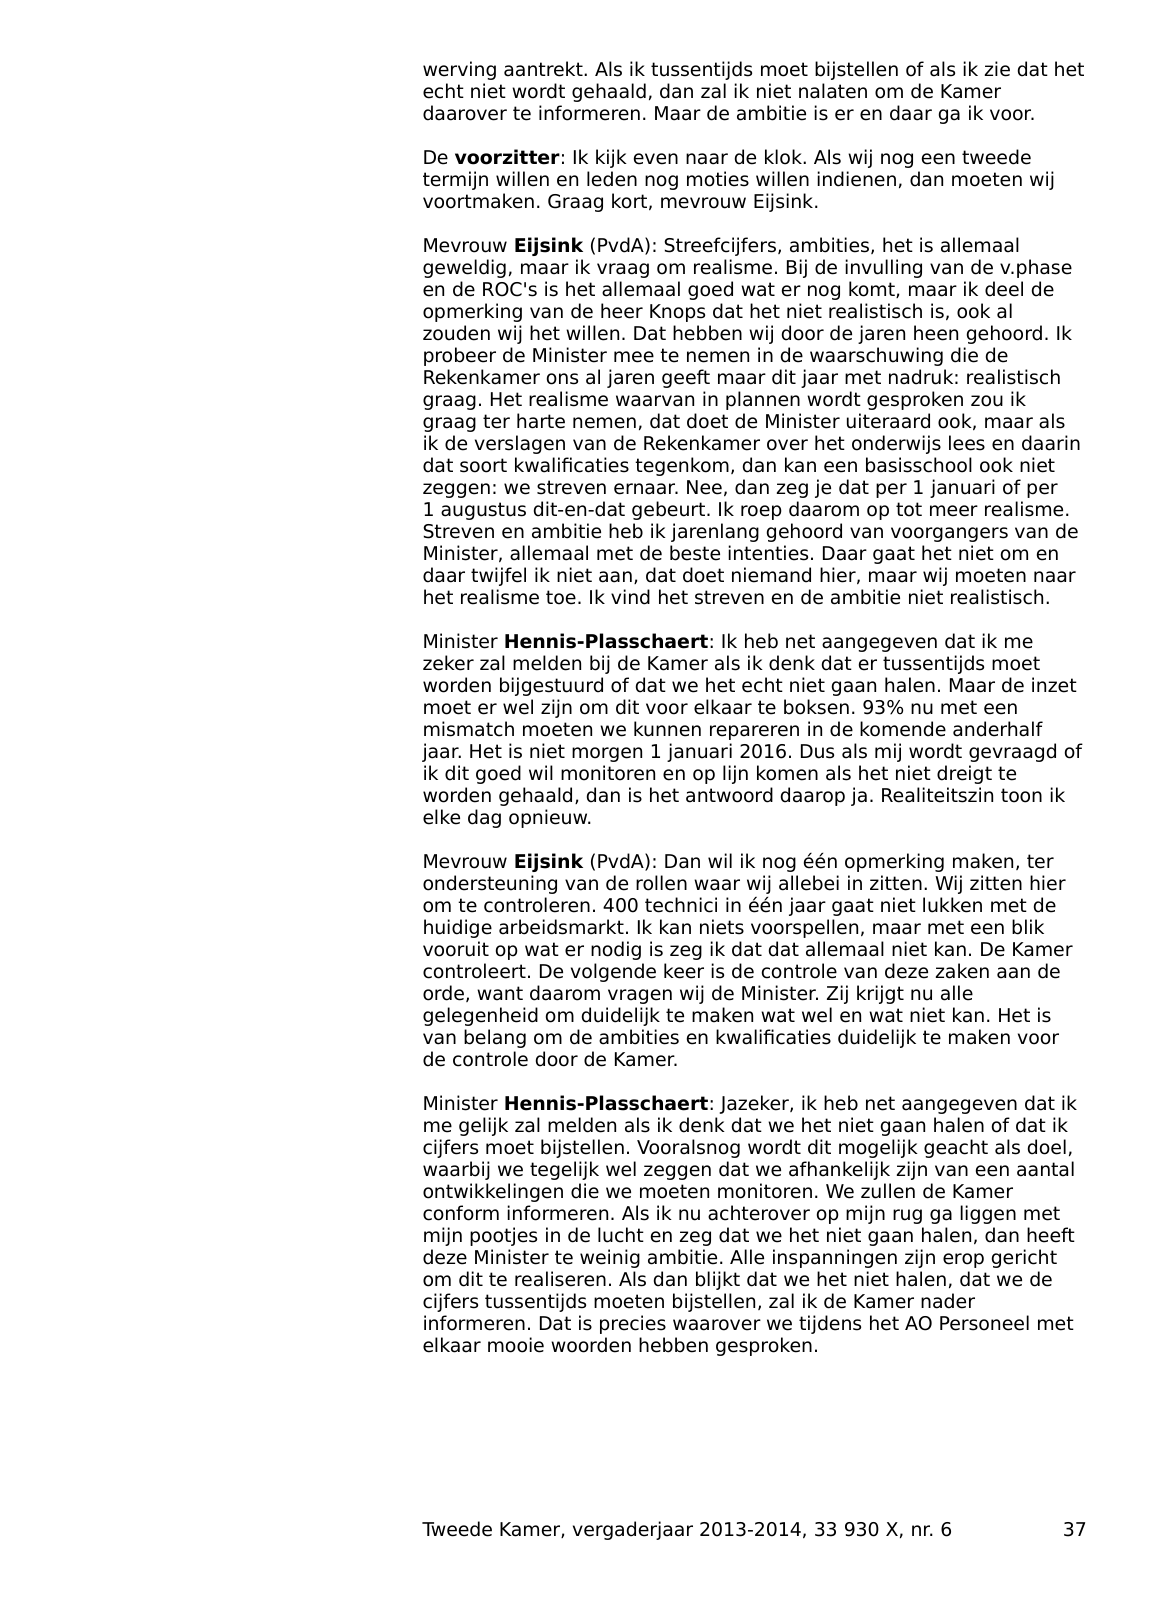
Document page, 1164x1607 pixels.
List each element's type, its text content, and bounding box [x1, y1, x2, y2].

text Mevrouw Eijsink (PvdA): Streefcijfers, ambities, het is allemaal geweldig, maar ik vraag om realisme. Bij de invulling van de v.phase en de ROC's is het allemaal goed wat er nog komt, maar ik deel de opmerking van de heer Knops dat het niet realistisch is, ook al zouden wij het willen. Dat hebben wij door de jaren heen gehoord. Ik probeer de Minister mee te nemen in de waarschuwing die de Rekenkamer ons al jaren geeft maar dit jaar met nadruk: realistisch graag. Het realisme waarvan in plannen wordt gesproken zou ik graag ter harte nemen, dat doet de Minister uiteraard ook, maar als ik de verslagen van de Rekenkamer over het onderwijs lees en daarin dat soort kwalificaties tegenkom, dan kan een basisschool ook niet zeggen: we streven ernaar. Nee, dan zeg je dat per 1 januari of per 1 augustus dit-en-dat gebeurt. Ik roep daarom op tot meer realisme. Streven en ambitie heb ik jarenlang gehoord van voorgangers van de Minister, allemaal met de beste intenties. Daar gaat het niet om en daar twijfel ik niet aan, dat doet niemand hier, maar wij moeten naar het realisme toe. Ik vind het streven en de ambitie niet realistisch. [422, 235, 1087, 609]
text Mevrouw Eijsink (PvdA): Dan wil ik nog één opmerking maken, ter ondersteuning van de rollen waar wij allebei in zitten. Wij zitten hier om te controleren. 400 technici in één jaar gaat niet lukken met de huidige arbeidsmarkt. Ik kan niets voorspellen, maar met een blik vooruit op wat er nodig is zeg ik dat dat allemaal niet kan. De Kamer controleert. De volgende keer is de controle van deze zaken aan de orde, want daarom vragen wij de Minister. Zij krijgt nu alle gelegenheid om duidelijk te maken wat wel en wat niet kan. Het is van belang om de ambities en kwalificaties duidelijk te maken voor de controle door de Kamer. [422, 851, 1087, 1071]
text Minister Hennis-Plasschaert: Jazeker, ik heb net aangegeven dat ik me gelijk zal melden als ik denk dat we het niet gaan halen of dat ik cijfers moet bijstellen. Vooralsnog wordt dit mogelijk geacht als doel, waarbij we tegelijk wel zeggen dat we afhankelijk zijn van een aantal ontwikkelingen die we moeten monitoren. We zullen de Kamer conform informeren. Als ik nu achterover op mijn rug ga liggen met mijn pootjes in de lucht en zeg dat we het niet gaan halen, dan heeft deze Minister te weinig ambitie. Alle inspanningen zijn erop gericht om dit te realiseren. Als dan blijkt dat we het niet halen, dat we de cijfers tussentijds moeten bijstellen, zal ik de Kamer nader informeren. Dat is precies waarover we tijdens het AO Personeel met elkaar mooie woorden hebben gesproken. [422, 1093, 1087, 1357]
text werving aantrekt. Als ik tussentijds moet bijstellen of als ik zie dat het echt niet wordt gehaald, dan zal ik niet nalaten om de Kamer daarover te informeren. Maar de ambitie is er en daar ga ik voor. [422, 59, 1087, 125]
text De voorzitter: Ik kijk even naar de klok. Als wij nog een tweede termijn willen en leden nog moties willen indienen, dan moeten wij voortmaken. Graag kort, mevrouw Eijsink. [422, 147, 1087, 213]
text Minister Hennis-Plasschaert: Ik heb net aangegeven dat ik me zeker zal melden bij de Kamer als ik denk dat er tussentijds moet worden bijgestuurd of dat we het echt niet gaan halen. Maar de inzet moet er wel zijn om dit voor elkaar te boksen. 93% nu met een mismatch moeten we kunnen repareren in de komende anderhalf jaar. Het is niet morgen 1 januari 2016. Dus als mij wordt gevraagd of ik dit goed wil monitoren en op lijn komen als het niet dreigt te worden gehaald, dan is het antwoord daarop ja. Realiteitszin toon ik elke dag opnieuw. [422, 631, 1087, 829]
